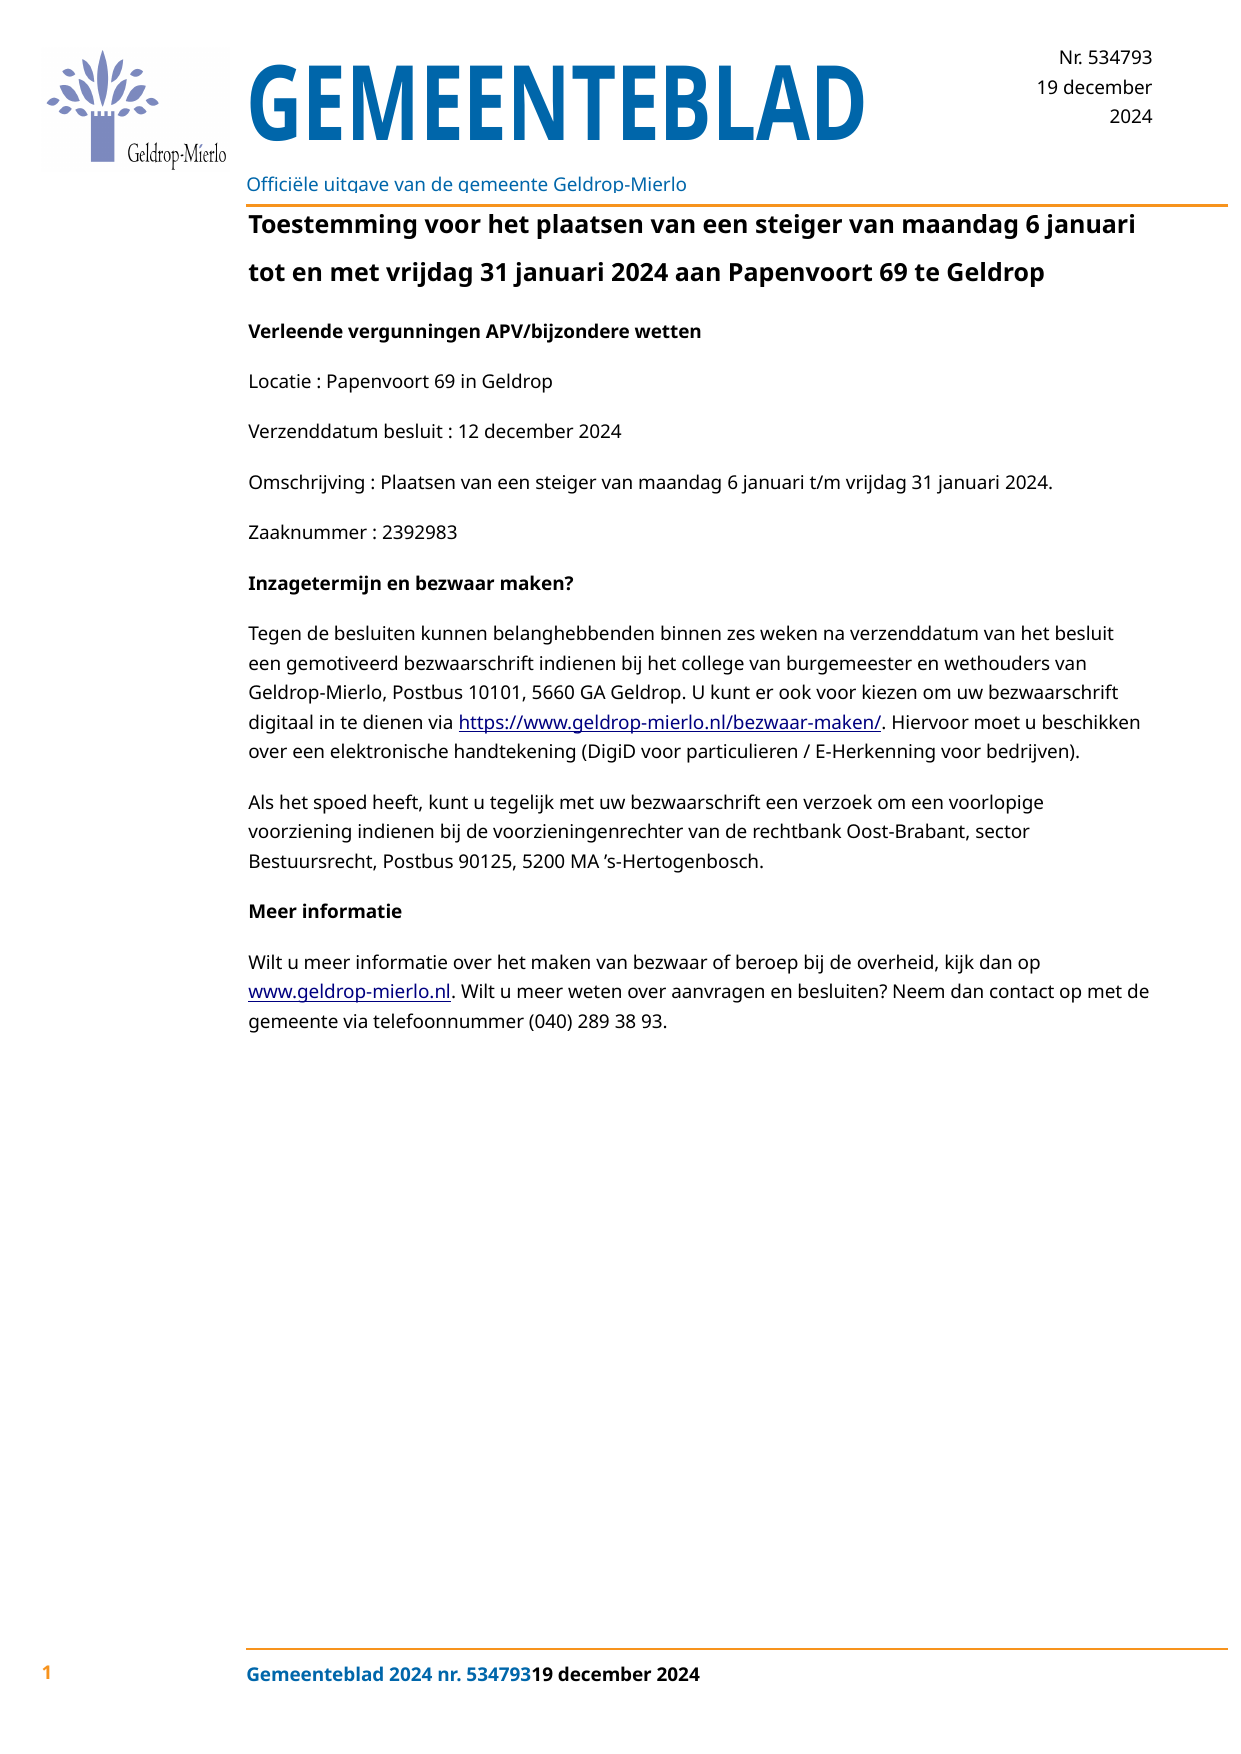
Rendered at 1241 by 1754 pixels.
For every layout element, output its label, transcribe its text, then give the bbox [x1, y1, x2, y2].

text Locatie : Papenvoort 69 in Geldrop [248, 368, 1152, 394]
text Inzagetermijn en bezwaar maken? [248, 570, 1152, 596]
picture [41, 47, 231, 172]
text Als het spoed heeft, kunt u tegelijk met uw bezwaarschrift een verzoek om een voorlopige voorziening indienen bij de voorzieningenrechter van de rechtbank Oost-Brabant, sector Bestuursrecht, Postbus 90125, 5200 MA ’s-Hertogenbosch. [248, 789, 1152, 874]
text Wilt u meer informatie over het maken van bezwaar of beroep bij de overheid, kijk dan op www.geldrop-mierlo.nl. Wilt u meer weten over aanvragen en besluiten? Neem dan contact op met de gemeente via telefoonnummer (040) 289 38 93. [248, 949, 1152, 1034]
text Toestemming voor het plaatsen van een steiger van maandag 6 januari tot en met vrijdag 31 januari 2024 aan Papenvoort 69 te Geldrop [248, 207, 1152, 288]
text Zaaknummer : 2392983 [248, 519, 1152, 545]
text Tegen de besluiten kunnen belanghebbenden binnen zes weken na verzenddatum van het besluit een gemotiveerd bezwaarschrift indienen bij het college van burgemeester en wethouders van Geldrop-Mierlo, Postbus 10101, 5660 GA Geldrop. U kunt er ook voor kiezen om uw bezwaarschrift digitaal in te dienen via https://www.geldrop-mierlo.nl/bezwaar-maken/. Hiervoor moet u beschikken over een elektronische handtekening (DigiD voor particulieren / E-Herkenning voor bedrijven). [248, 620, 1152, 764]
text Omschrijving : Plaatsen van een steiger van maandag 6 januari t/m vrijdag 31 januari 2024. [248, 469, 1152, 495]
text Verzenddatum besluit : 12 december 2024 [248, 419, 1152, 444]
text Verleende vergunningen APV/bijzondere wetten [248, 318, 1152, 344]
text Meer informatie [248, 899, 1152, 924]
